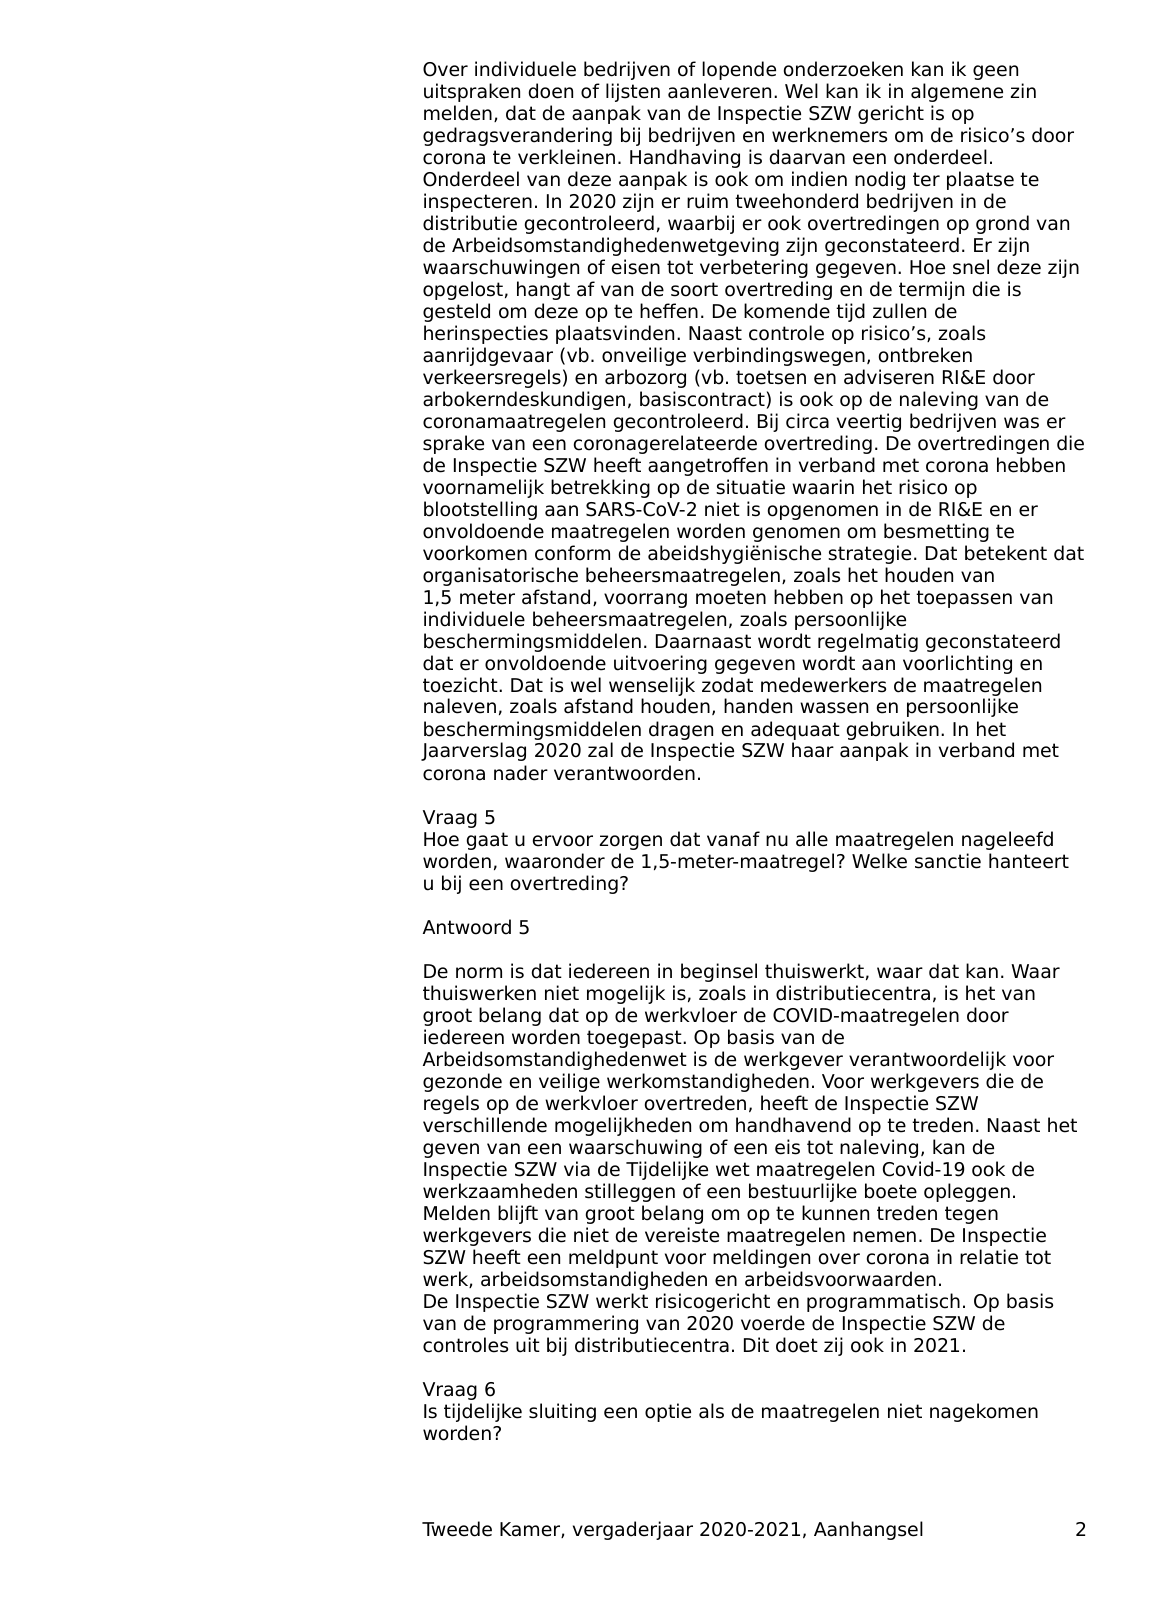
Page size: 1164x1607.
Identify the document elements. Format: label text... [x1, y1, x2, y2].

text Antwoord 5 [422, 917, 1087, 939]
text Vraag 5 [422, 807, 1087, 828]
text De Inspectie SZW werkt risicogericht en programmatisch. Op basis van de programmering van 2020 voerde de Inspectie SZW de controles uit bij distributiecentra. Dit doet zij ook in 2021. [422, 1291, 1087, 1356]
text Onderdeel van deze aanpak is ook om indien nodig ter plaatse te inspecteren. In 2020 zijn er ruim tweehonderd bedrijven in de distributie gecontroleerd, waarbij er ook overtredingen op grond van de Arbeidsomstandighedenwetgeving zijn geconstateerd. Er zijn waarschuwingen of eisen tot verbetering gegeven. Hoe snel deze zijn opgelost, hangt af van de soort overtreding en de termijn die is gesteld om deze op te heffen. De komende tijd zullen de herinspecties plaatsvinden. Naast controle op risico’s, zoals aanrijdgevaar (vb. onveilige verbindingswegen, ontbreken verkeersregels) en arbozorg (vb. toetsen en adviseren RI&E door arbokerndeskundigen, basiscontract) is ook op de naleving van de coronamaatregelen gecontroleerd. Bij circa veertig bedrijven was er sprake van een coronagerelateerde overtreding. De overtredingen die de Inspectie SZW heeft aangetroffen in verband met corona hebben voornamelijk betrekking op de situatie waarin het risico op blootstelling aan SARS-CoV-2 niet is opgenomen in de RI&E en er onvoldoende maatregelen worden genomen om besmetting te voorkomen conform de abeidshygiënische strategie. Dat betekent dat organisatorische beheersmaatregelen, zoals het houden van 1,5 meter afstand, voorrang moeten hebben op het toepassen van individuele beheersmaatregelen, zoals persoonlijke beschermingsmiddelen. Daarnaast wordt regelmatig geconstateerd dat er onvoldoende uitvoering gegeven wordt aan voorlichting en toezicht. Dat is wel wenselijk zodat medewerkers de maatregelen naleven, zoals afstand houden, handen wassen en persoonlijke beschermingsmiddelen dragen en adequaat gebruiken. In het Jaarverslag 2020 zal de Inspectie SZW haar aanpak in verband met corona nader verantwoorden. [422, 169, 1087, 784]
text Hoe gaat u ervoor zorgen dat vanaf nu alle maatregelen nageleefd worden, waaronder de 1,5-meter-maatregel? Welke sanctie hanteert u bij een overtreding? [422, 828, 1087, 894]
text De norm is dat iedereen in beginsel thuiswerkt, waar dat kan. Waar thuiswerken niet mogelijk is, zoals in distributiecentra, is het van groot belang dat op de werkvloer de COVID-maatregelen door iedereen worden toegepast. Op basis van de Arbeidsomstandighedenwet is de werkgever verantwoordelijk voor gezonde en veilige werkomstandigheden. Voor werkgevers die de regels op de werkvloer overtreden, heeft de Inspectie SZW verschillende mogelijkheden om handhavend op te treden. Naast het geven van een waarschuwing of een eis tot naleving, kan de Inspectie SZW via de Tijdelijke wet maatregelen Covid-19 ook de werkzaamheden stilleggen of een bestuurlijke boete opleggen. [422, 961, 1087, 1203]
text Vraag 6 [422, 1379, 1087, 1401]
text Is tijdelijke sluiting een optie als de maatregelen niet nagekomen worden? [422, 1401, 1087, 1444]
text Over individuele bedrijven of lopende onderzoeken kan ik geen uitspraken doen of lijsten aanleveren. Wel kan ik in algemene zin melden, dat de aanpak van de Inspectie SZW gericht is op gedragsverandering bij bedrijven en werknemers om de risico’s door corona te verkleinen. Handhaving is daarvan een onderdeel. [422, 59, 1087, 169]
text Melden blijft van groot belang om op te kunnen treden tegen werkgevers die niet de vereiste maatregelen nemen. De Inspectie SZW heeft een meldpunt voor meldingen over corona in relatie tot werk, arbeidsomstandigheden en arbeidsvoorwaarden. [422, 1203, 1087, 1291]
